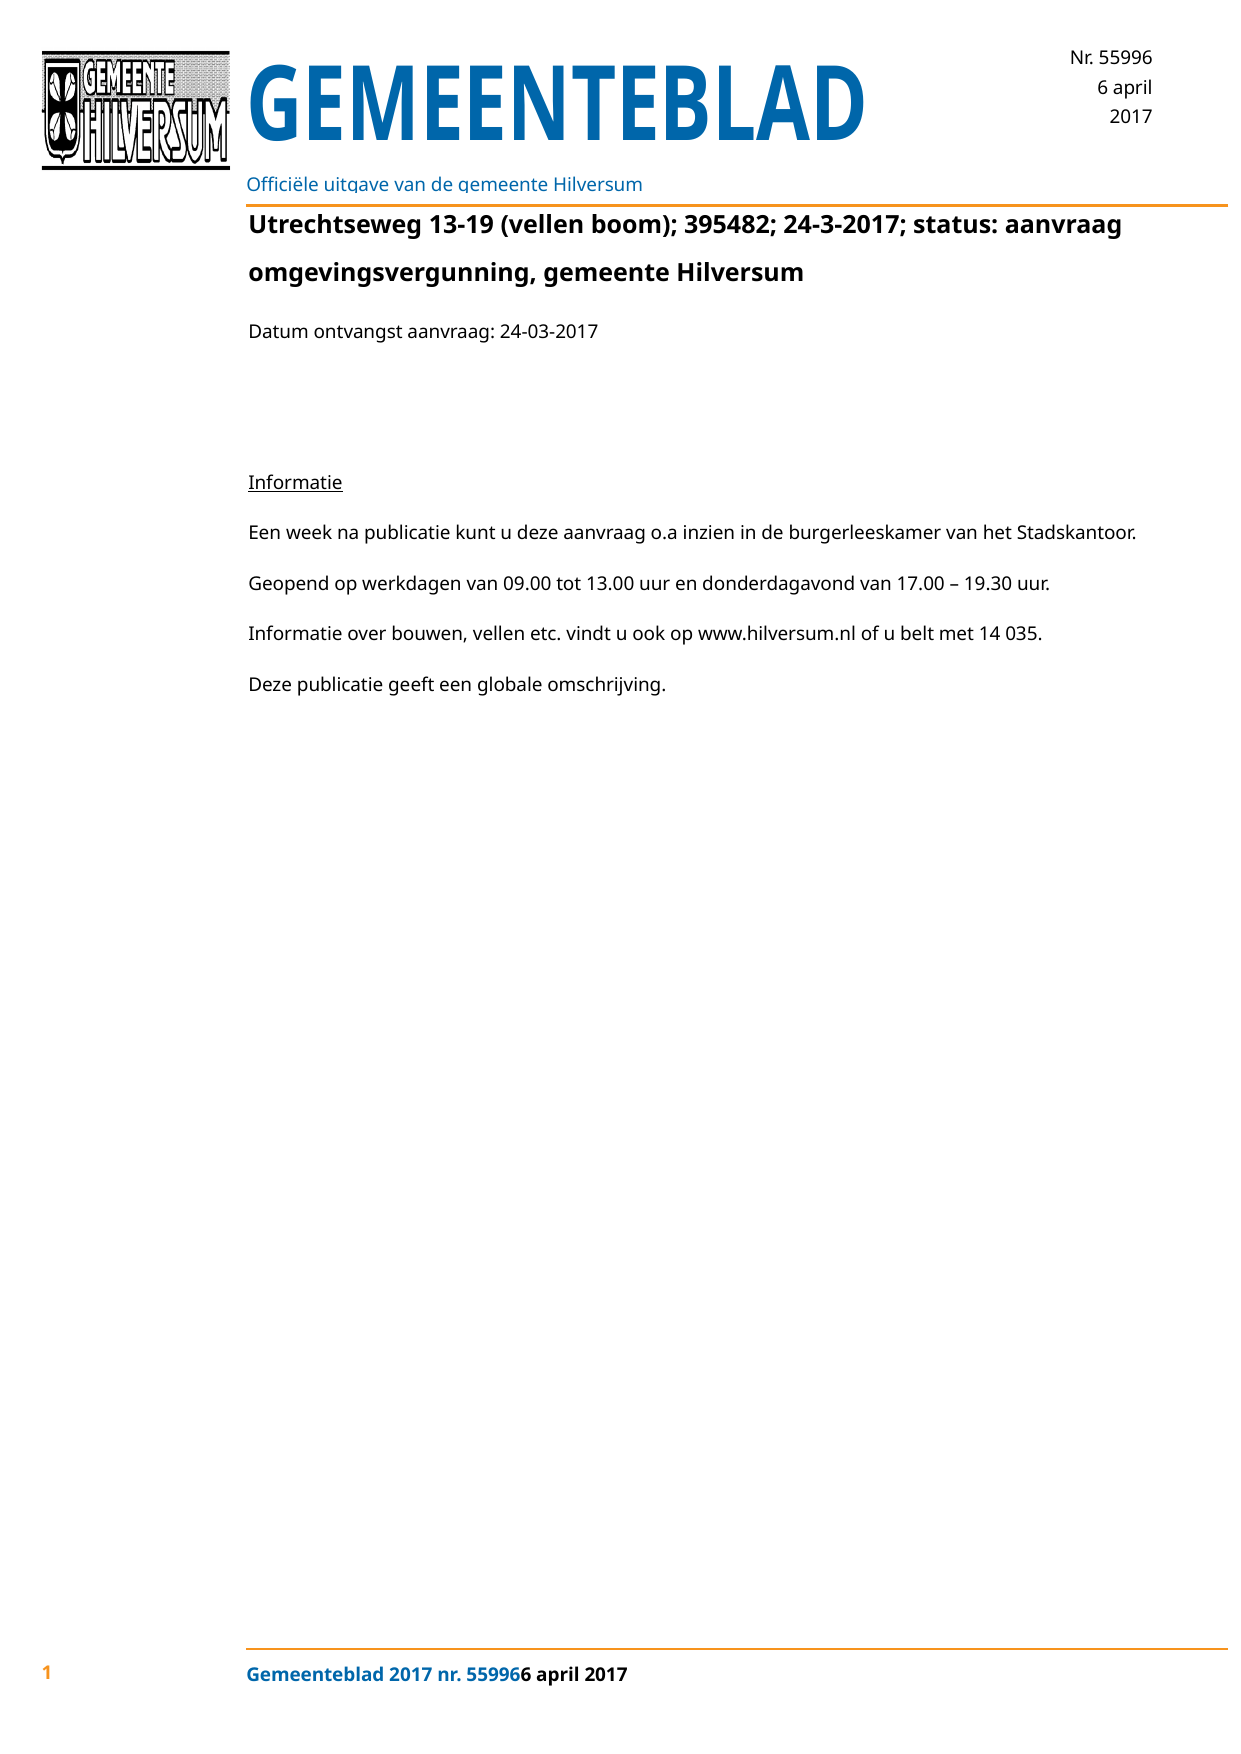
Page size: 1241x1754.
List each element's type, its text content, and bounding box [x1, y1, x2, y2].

text Informatie over bouwen, vellen etc. vindt u ook op www.hilversum.nl of u belt met 14 035. [248, 620, 1152, 646]
text Utrechtseweg 13-19 (vellen boom); 395482; 24-3-2017; status: aanvraag omgevingsvergunning, gemeente Hilversum [248, 207, 1152, 288]
text Geopend op werkdagen van 09.00 tot 13.00 uur en donderdagavond van 17.00 – 19.30 uur. [248, 570, 1152, 596]
text Informatie [248, 469, 1152, 495]
text Een week na publicatie kunt u deze aanvraag o.a inzien in de burgerleeskamer van het Stadskantoor. [248, 519, 1152, 545]
text Deze publicatie geeft een globale omschrijving. [248, 671, 1152, 697]
picture [41, 47, 231, 172]
text Datum ontvangst aanvraag: 24-03-2017 [248, 318, 1152, 344]
